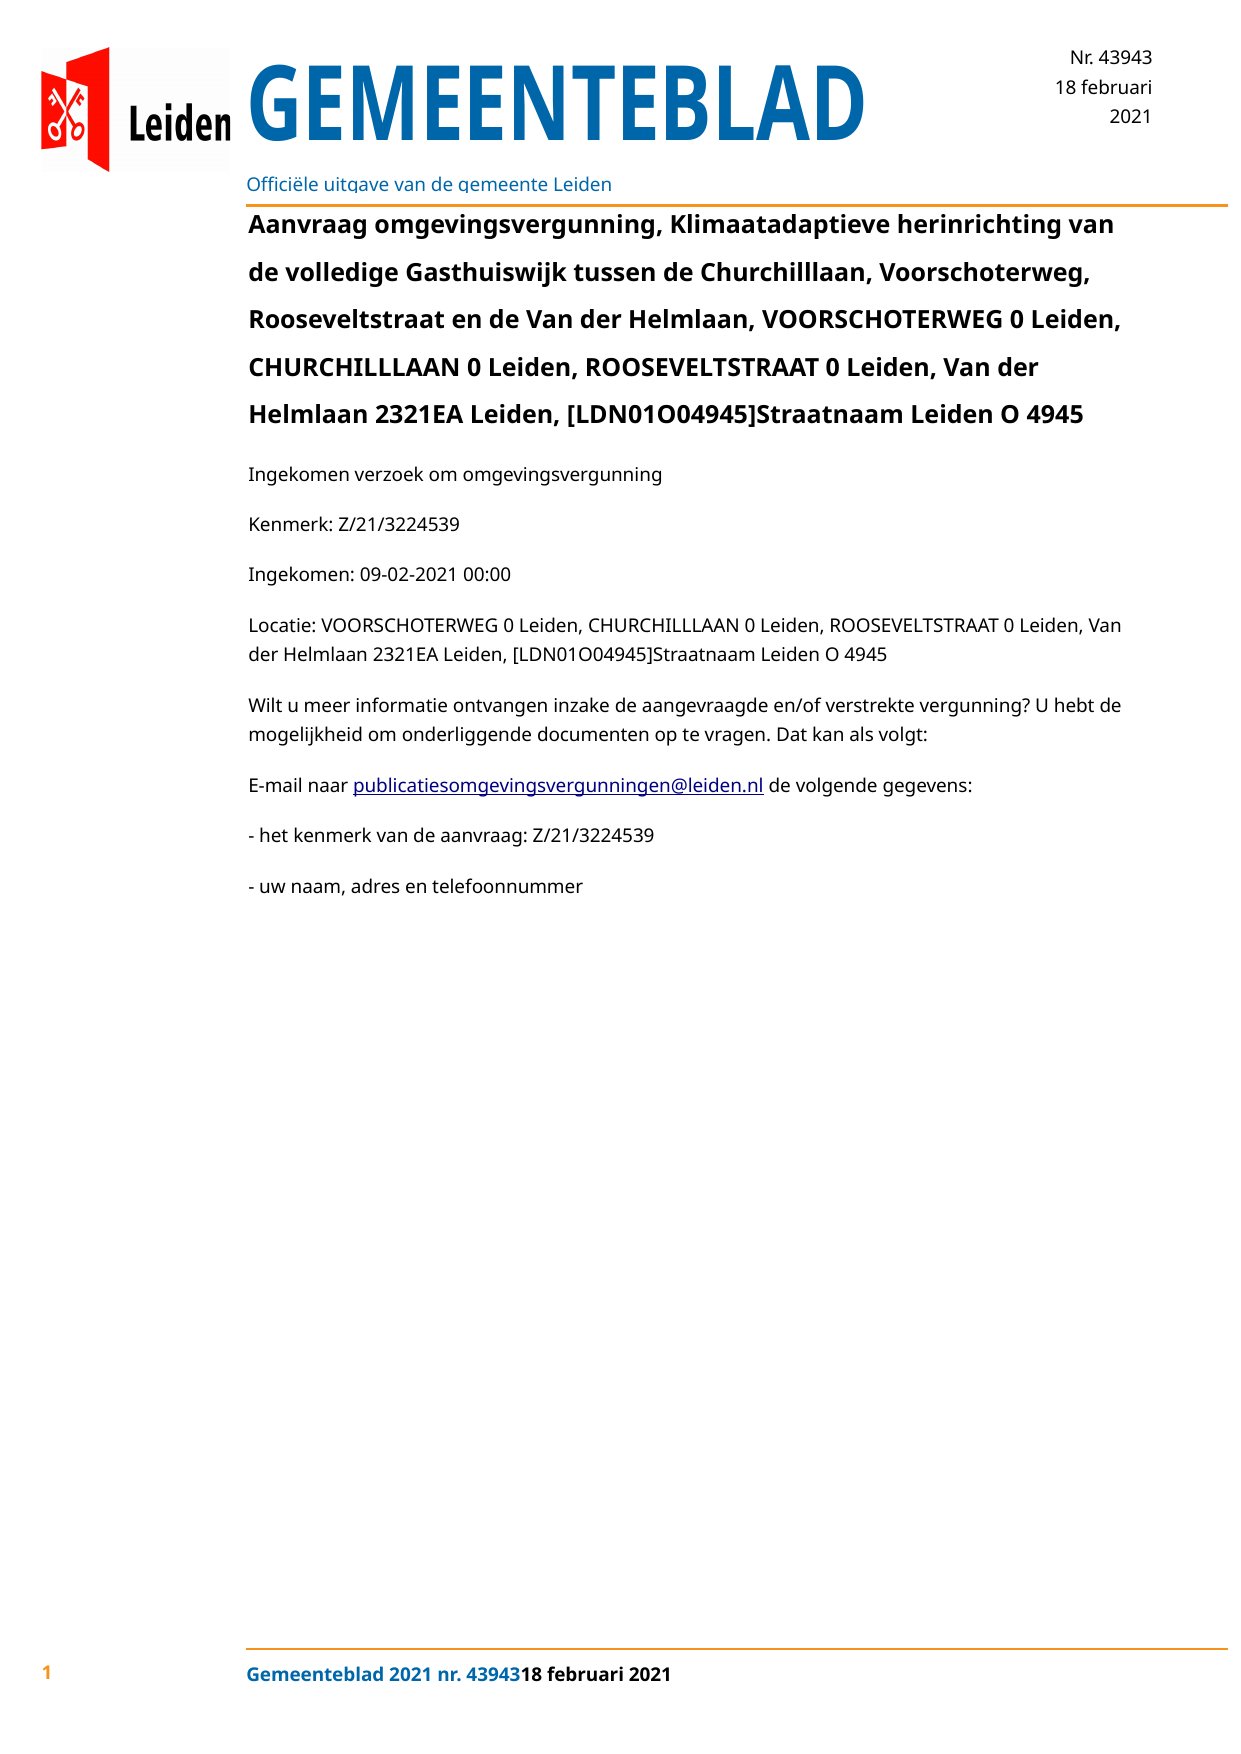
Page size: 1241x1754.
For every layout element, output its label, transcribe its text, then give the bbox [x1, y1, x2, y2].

text - uw naam, adres en telefoonnummer [248, 873, 1152, 898]
text E-mail naar publicatiesomgevingsvergunningen@leiden.nl de volgende gegevens: [248, 772, 1152, 798]
text Aanvraag omgevingsvergunning, Klimaatadaptieve herinrichting van de volledige Gasthuiswijk tussen de Churchilllaan, Voorschoterweg, Rooseveltstraat en de Van der Helmlaan, VOORSCHOTERWEG 0 Leiden, CHURCHILLLAAN 0 Leiden, ROOSEVELTSTRAAT 0 Leiden, Van der Helmlaan 2321EA Leiden, [LDN01O04945]Straatnaam Leiden O 4945 [248, 207, 1152, 431]
text Locatie: VOORSCHOTERWEG 0 Leiden, CHURCHILLLAAN 0 Leiden, ROOSEVELTSTRAAT 0 Leiden, Van der Helmlaan 2321EA Leiden, [LDN01O04945]Straatnaam Leiden O 4945 [248, 612, 1152, 667]
picture [41, 47, 231, 172]
text Kenmerk: Z/21/3224539 [248, 511, 1152, 537]
text - het kenmerk van de aanvraag: Z/21/3224539 [248, 822, 1152, 848]
text Ingekomen: 09-02-2021 00:00 [248, 562, 1152, 587]
text Ingekomen verzoek om omgevingsvergunning [248, 461, 1152, 486]
text Wilt u meer informatie ontvangen inzake de aangevraagde en/of verstrekte vergunning? U hebt de mogelijkheid om onderliggende documenten op te vragen. Dat kan als volgt: [248, 692, 1152, 747]
